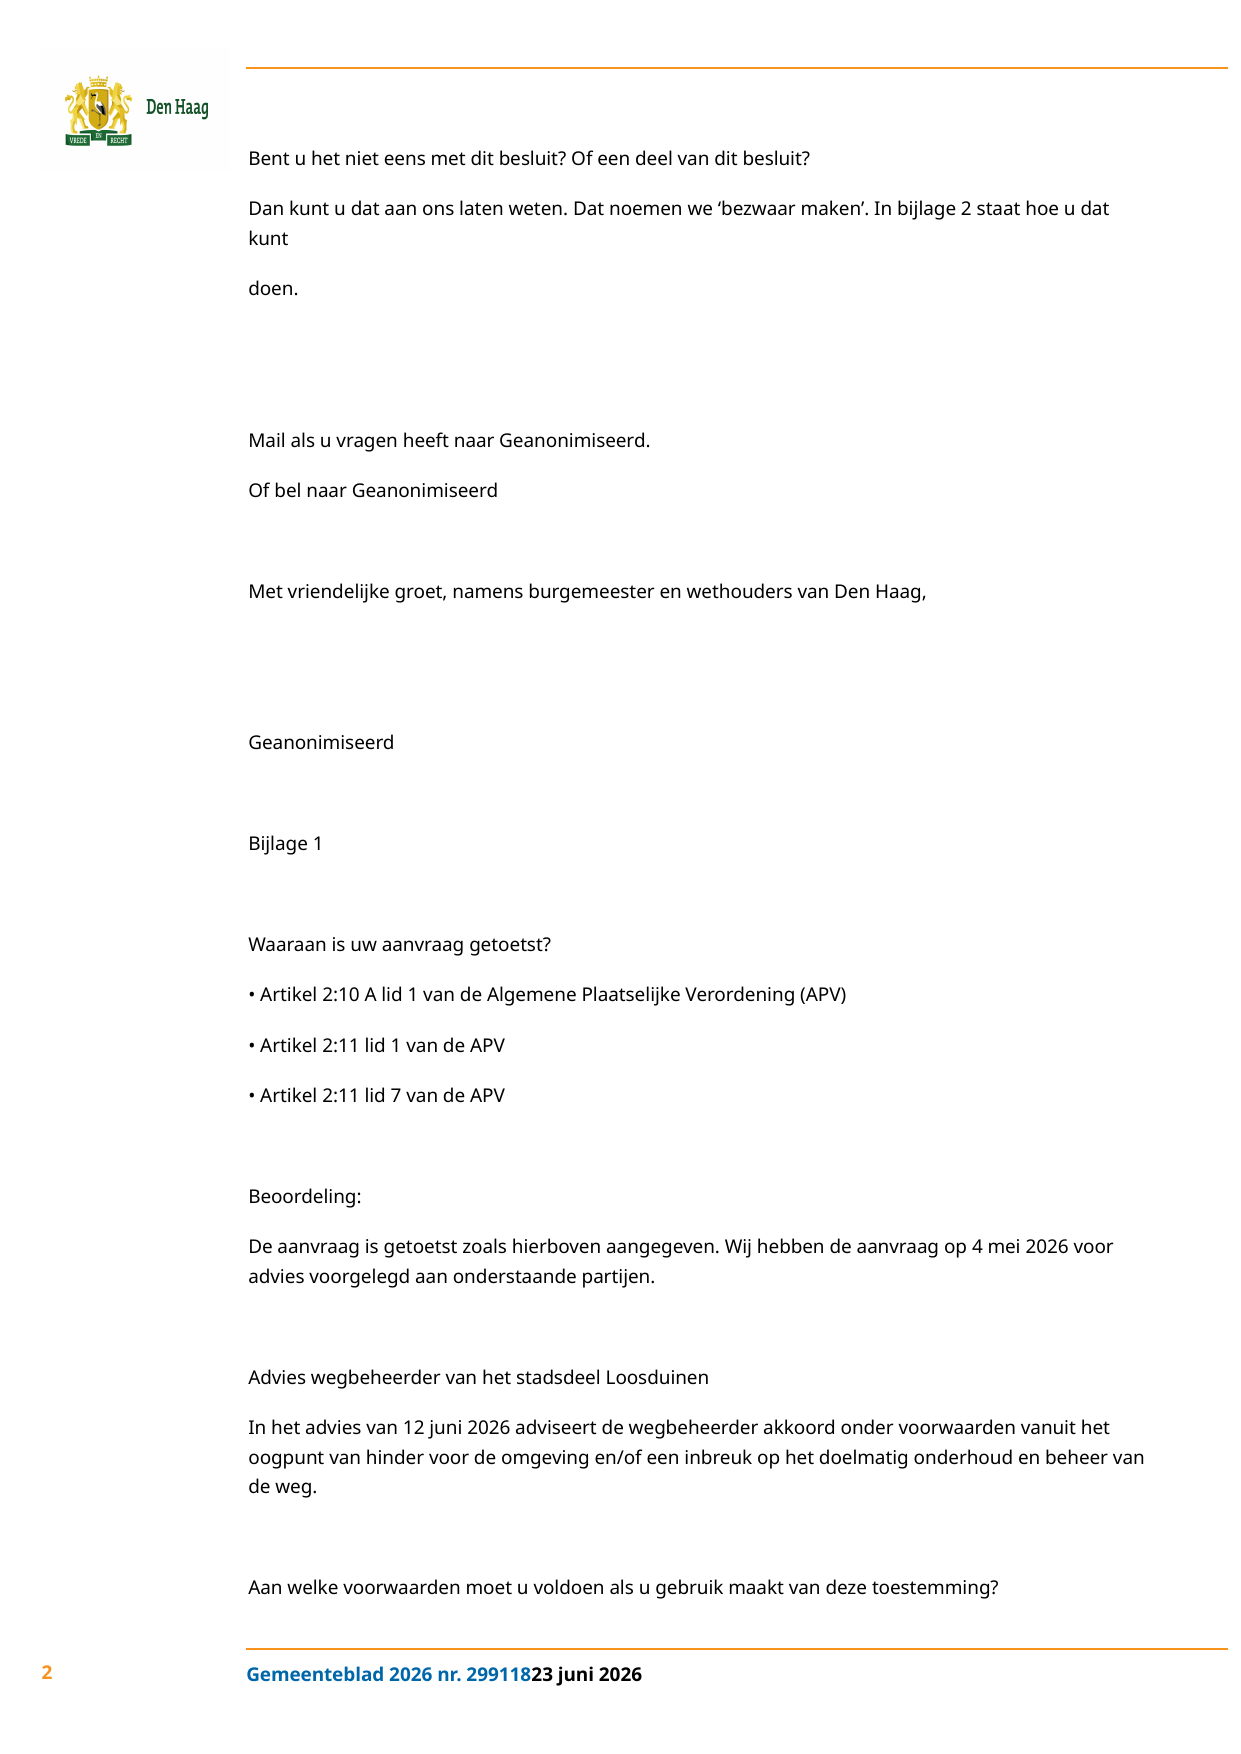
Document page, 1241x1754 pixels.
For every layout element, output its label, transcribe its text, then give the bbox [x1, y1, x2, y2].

text • Artikel 2:11 lid 1 van de APV [248, 1032, 1152, 1058]
text Beoordeling: [248, 1183, 1152, 1209]
text • Artikel 2:11 lid 7 van de APV [248, 1082, 1152, 1108]
text Of bel naar Geanonimiseerd [248, 477, 1152, 503]
text Geanonimiseerd [248, 729, 1152, 755]
text Dan kunt u dat aan ons laten weten. Dat noemen we ‘bezwaar maken’. In bijlage 2 staat hoe u dat kunt [248, 196, 1152, 251]
text Aan welke voorwaarden moet u voldoen als u gebruik maakt van deze toestemming? [248, 1574, 1152, 1600]
text Met vriendelijke groet, namens burgemeester en wethouders van Den Haag, [248, 578, 1152, 604]
picture [41, 47, 231, 172]
text Mail als u vragen heeft naar Geanonimiseerd. [248, 427, 1152, 453]
text doen. [248, 276, 1152, 301]
text Bent u het niet eens met dit besluit? Of een deel van dit besluit? [248, 145, 1152, 171]
text Waaraan is uw aanvraag getoetst? [248, 931, 1152, 957]
text Advies wegbeheerder van het stadsdeel Loosduinen [248, 1364, 1152, 1390]
text De aanvraag is getoetst zoals hierboven aangegeven. Wij hebben de aanvraag op 4 mei 2026 voor advies voorgelegd aan onderstaande partijen. [248, 1233, 1152, 1289]
text In het advies van 12 juni 2026 adviseert de wegbeheerder akkoord onder voorwaarden vanuit het oogpunt van hinder voor de omgeving en/of een inbreuk op het doelmatig onderhoud en beheer van de weg. [248, 1414, 1152, 1499]
text • Artikel 2:10 A lid 1 van de Algemene Plaatselijke Verordening (APV) [248, 981, 1152, 1007]
text Bijlage 1 [248, 830, 1152, 856]
